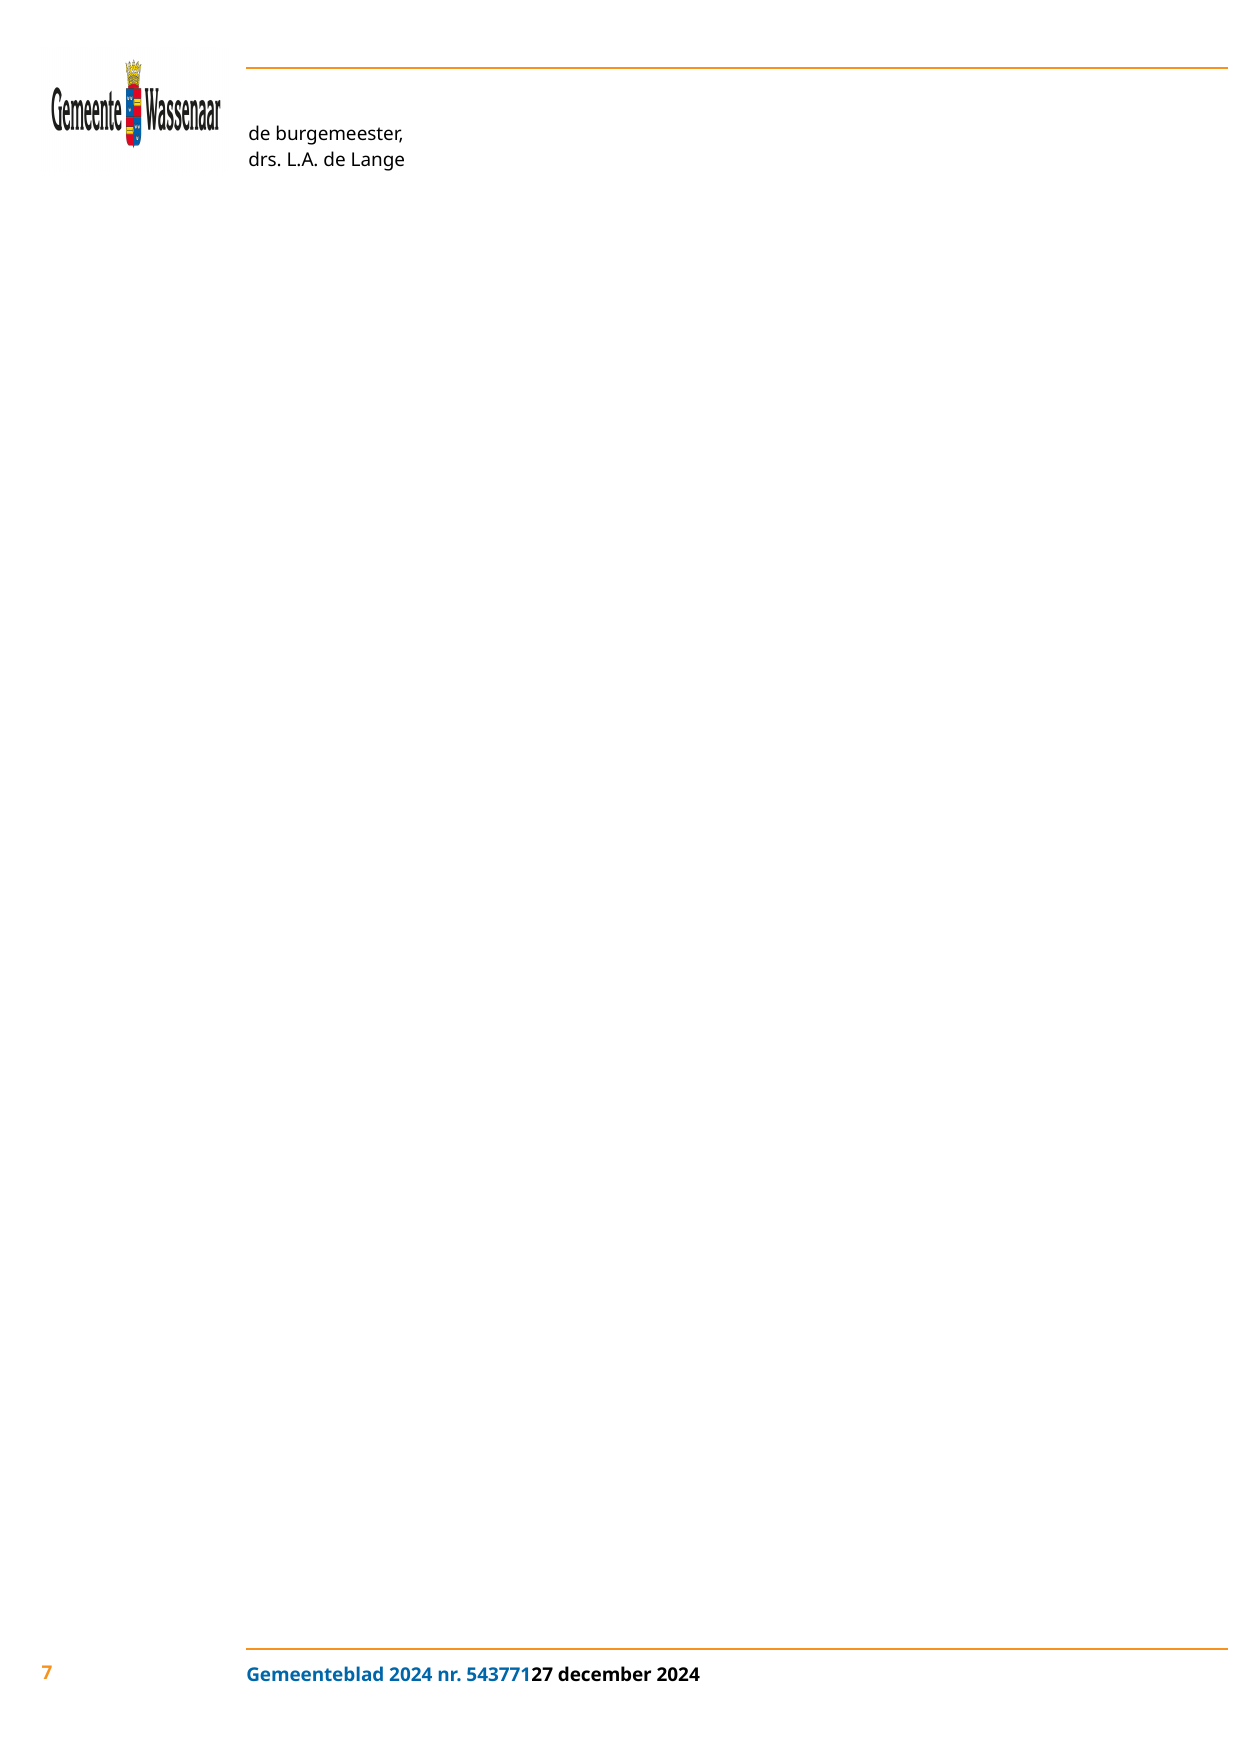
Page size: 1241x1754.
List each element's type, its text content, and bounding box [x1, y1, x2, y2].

picture [41, 47, 231, 172]
text drs. L.A. de Lange [248, 146, 1152, 172]
text de burgemeester, [248, 121, 1152, 146]
